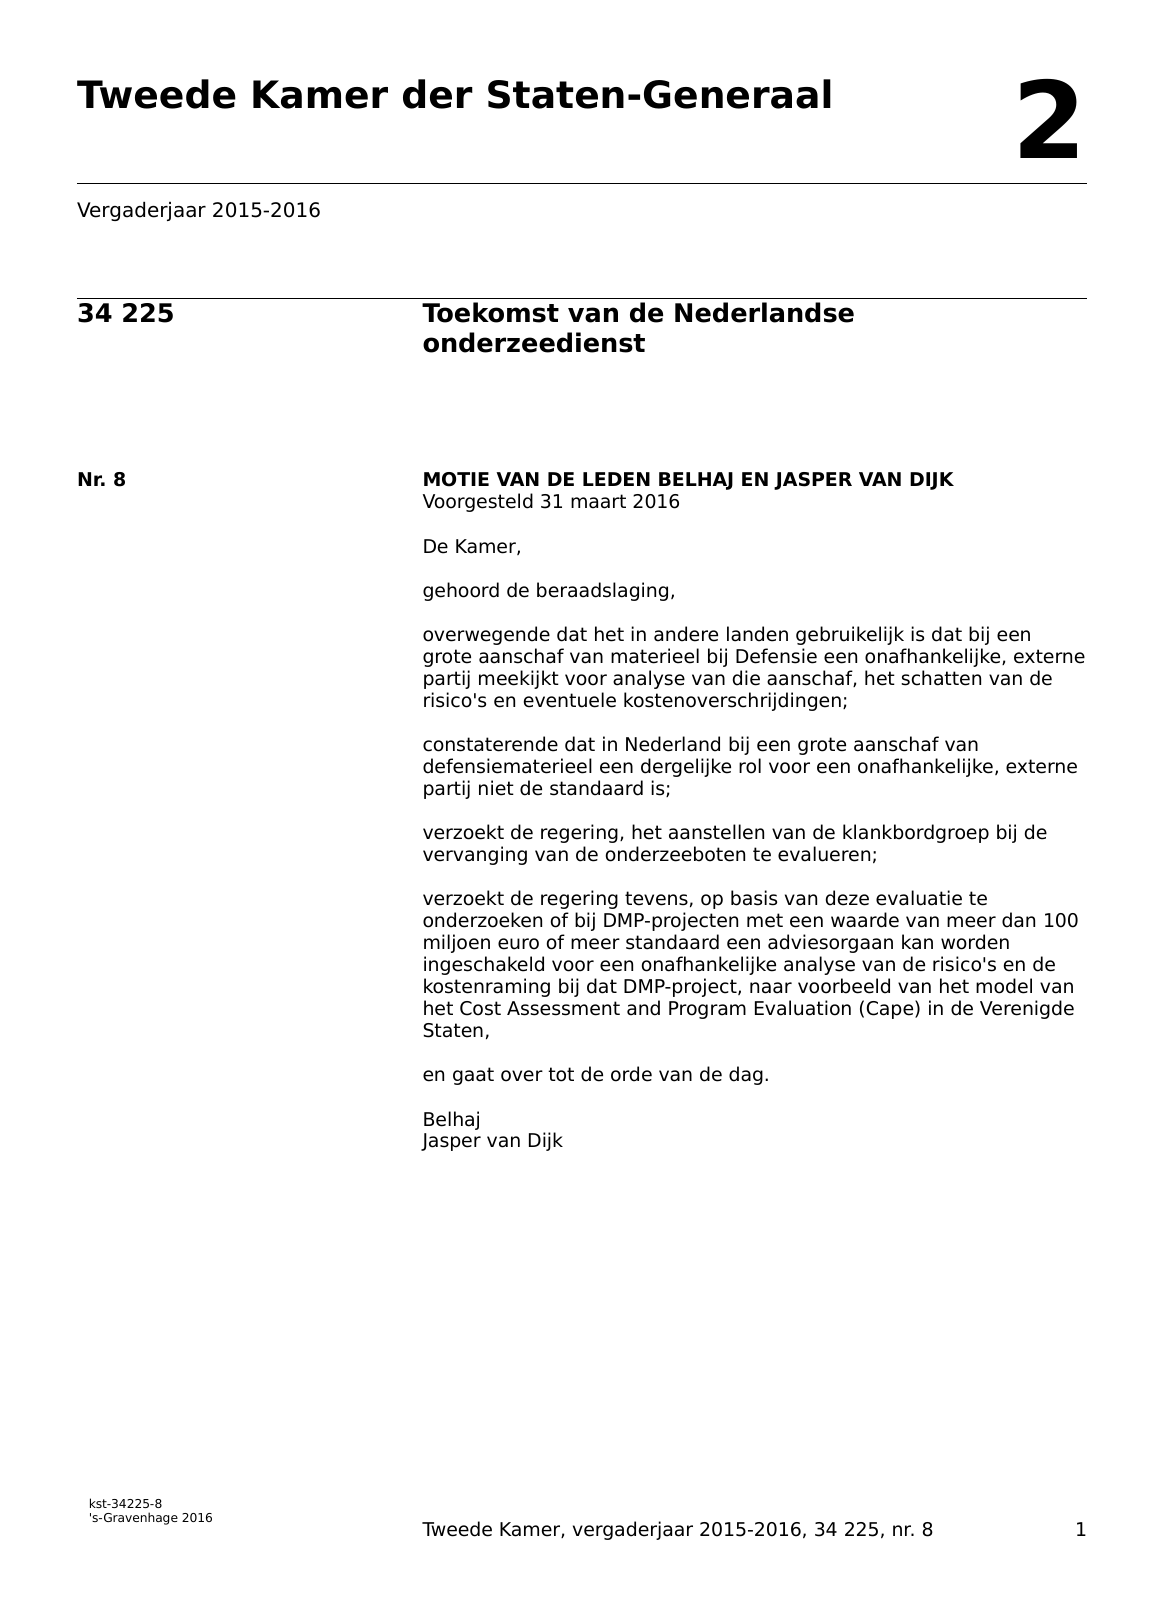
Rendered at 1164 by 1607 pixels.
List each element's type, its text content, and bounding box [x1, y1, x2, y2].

table_header Tweede Kamer der Staten-Generaal [77, 59, 886, 183]
text verzoekt de regering, het aanstellen van de klankbordgroep bij de vervanging van de onderzeeboten te evalueren; [422, 822, 1087, 866]
text verzoekt de regering tevens, op basis van deze evaluatie te onderzoeken of bij DMP-projecten met een waarde van meer dan 100 miljoen euro of meer standaard een adviesorgaan kan worden ingeschakeld voor een onafhankelijke analyse van de risico's en de kostenraming bij dat DMP-project, naar voorbeeld van het model van het Cost Assessment and Program Evaluation (Cape) in de Verenigde Staten, [422, 888, 1087, 1042]
subtitle 34 225 Toekomst van de Nederlandse onderzeedienst [77, 299, 1087, 358]
text Voorgesteld 31 maart 2016 [422, 491, 1087, 513]
subtitle Nr. 8 MOTIE VAN DE LEDEN BELHAJ EN JASPER VAN DIJK [77, 469, 1087, 491]
table_header 2 [886, 59, 1087, 183]
text overwegende dat het in andere landen gebruikelijk is dat bij een grote aanschaf van materieel bij Defensie een onafhankelijke, externe partij meekijkt voor analyse van die aanschaf, het schatten van de risico's en eventuele kostenoverschrijdingen; [422, 624, 1087, 712]
table_cell Vergaderjaar 2015-2016 [77, 184, 1087, 298]
text De Kamer, [422, 536, 1087, 557]
text Belhaj [422, 1108, 1087, 1130]
text gehoord de beraadslaging, [422, 580, 1087, 602]
text constaterende dat in Nederland bij een grote aanschaf van defensiematerieel een dergelijke rol voor een onafhankelijke, externe partij niet de standaard is; [422, 734, 1087, 800]
text 's-Gravenhage 2016 [88, 1511, 323, 1525]
text Jasper van Dijk [422, 1130, 1087, 1152]
text kst-34225-8 [88, 1497, 323, 1511]
text en gaat over tot de orde van de dag. [422, 1064, 1087, 1086]
